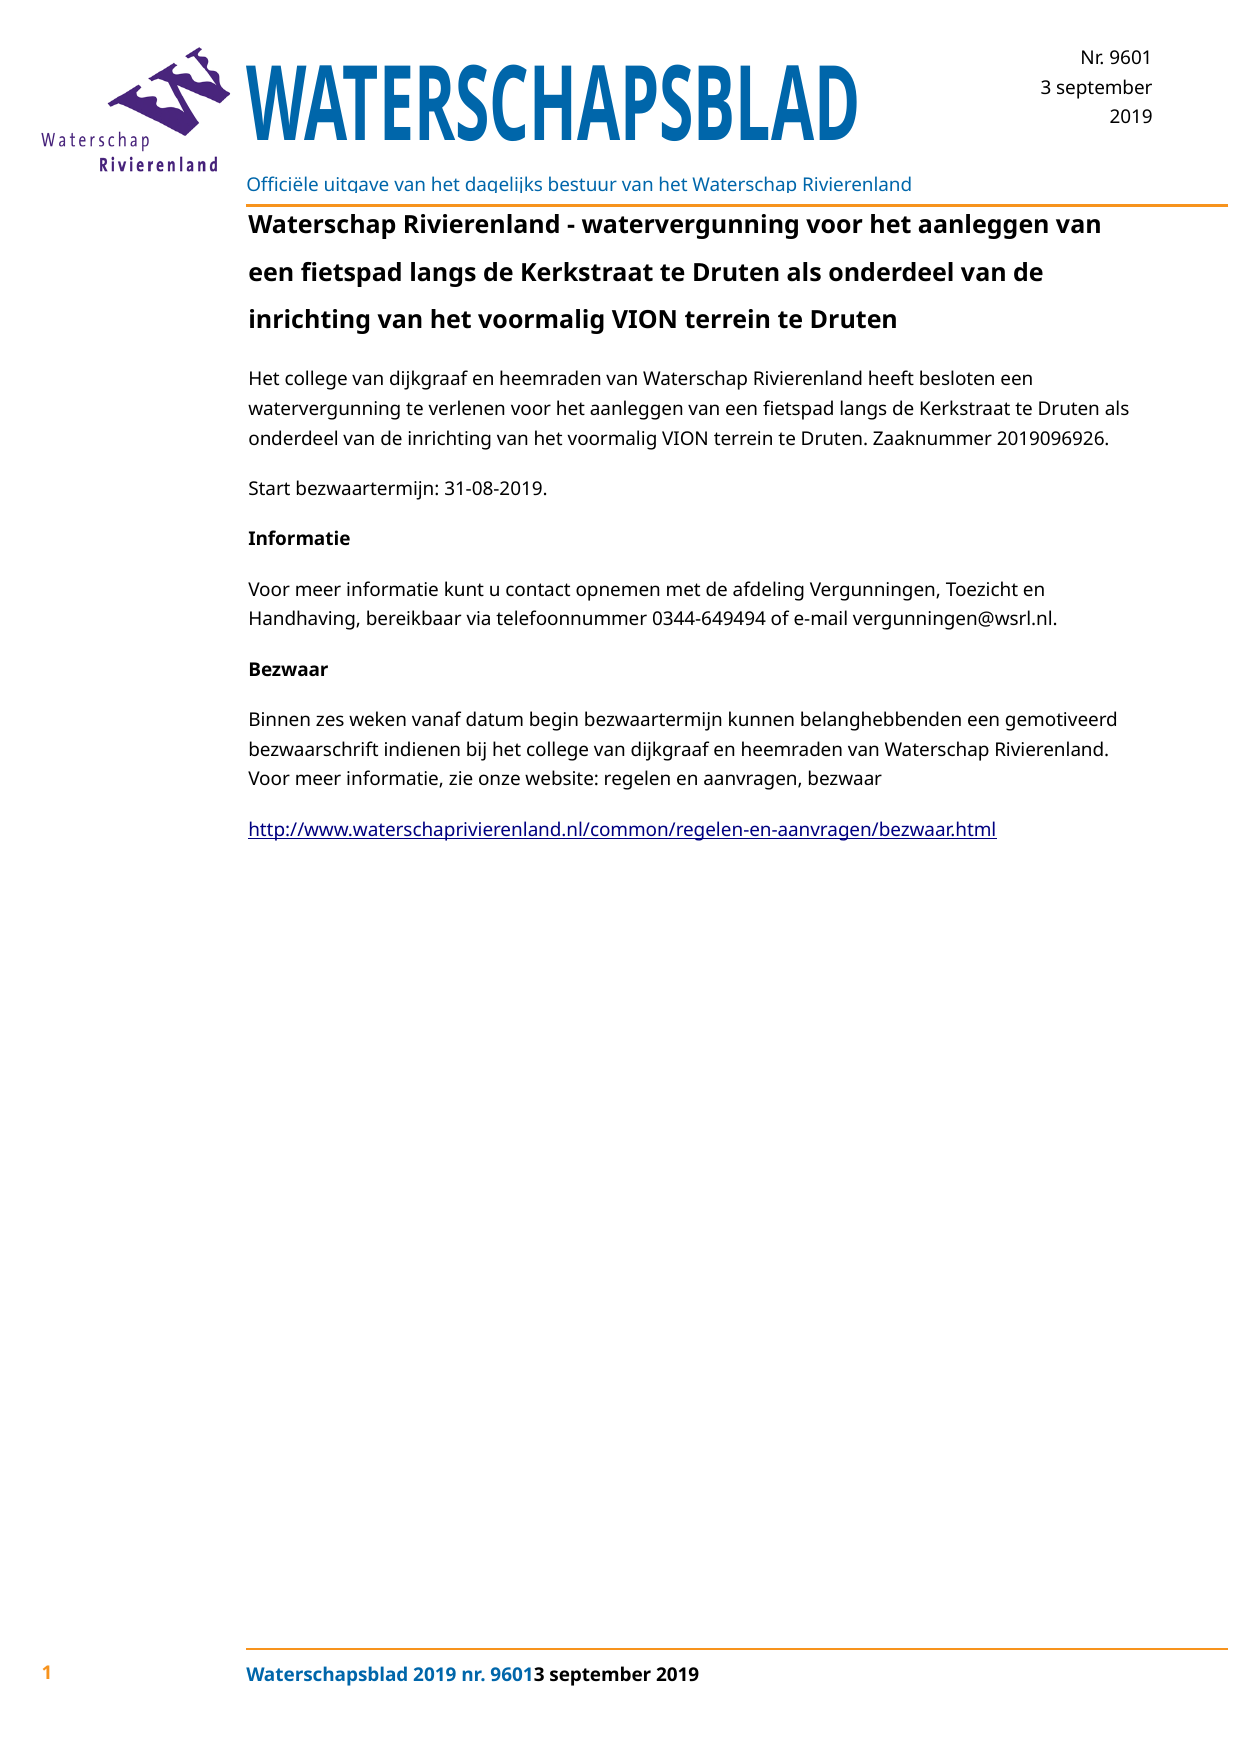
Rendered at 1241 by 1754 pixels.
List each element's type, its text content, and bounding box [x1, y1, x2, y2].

text Binnen zes weken vanaf datum begin bezwaartermijn kunnen belanghebbenden een gemotiveerd bezwaarschrift indienen bij het college van dijkgraaf en heemraden van Waterschap Rivierenland. Voor meer informatie, zie onze website: regelen en aanvragen, bezwaar [248, 706, 1152, 791]
text Waterschap Rivierenland - watervergunning voor het aanleggen van een fietspad langs de Kerkstraat te Druten als onderdeel van de inrichting van het voormalig VION terrein te Druten [248, 207, 1152, 336]
text Start bezwaartermijn: 31-08-2019. [248, 475, 1152, 501]
text Voor meer informatie kunt u contact opnemen met de afdeling Vergunningen, Toezicht en Handhaving, bereikbaar via telefoonnummer 0344-649494 of e-mail vergunningen@wsrl.nl. [248, 576, 1152, 631]
text Informatie [248, 526, 1152, 551]
text Het college van dijkgraaf en heemraden van Waterschap Rivierenland heeft besloten een watervergunning te verlenen voor het aanleggen van een fietspad langs de Kerkstraat te Druten als onderdeel van de inrichting van het voormalig VION terrein te Druten. Zaaknummer 2019096926. [248, 366, 1152, 450]
text http://www.waterschaprivierenland.nl/common/regelen-en-aanvragen/bezwaar.html [248, 816, 1152, 842]
picture [41, 47, 231, 172]
text Bezwaar [248, 656, 1152, 682]
